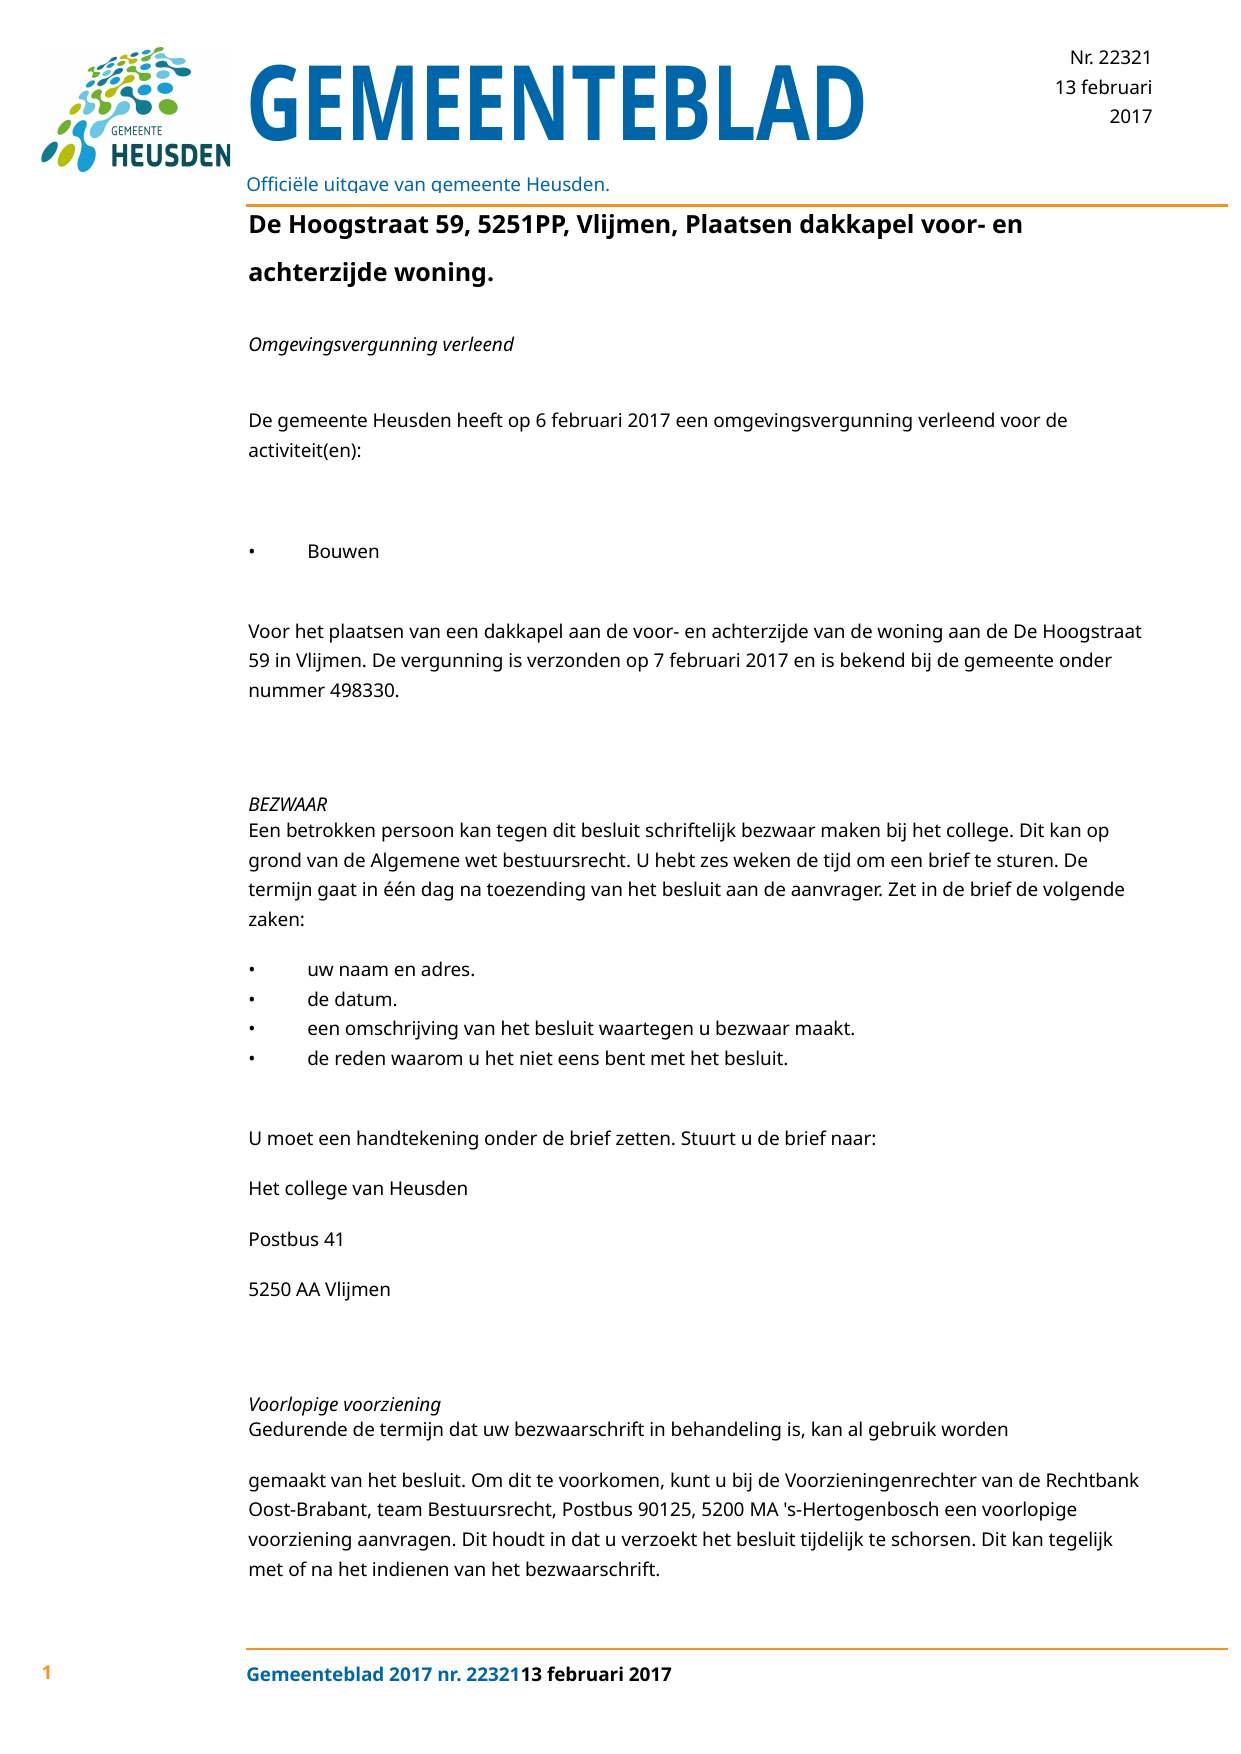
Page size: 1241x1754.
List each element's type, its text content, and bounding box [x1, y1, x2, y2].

text BEZWAAR [248, 792, 1152, 817]
text 5250 AA Vlijmen [248, 1276, 1152, 1302]
text Omgevingsvergunning verleend [248, 331, 1152, 357]
list de datum. [248, 986, 1152, 1012]
text Gedurende de termijn dat uw bezwaarschrift in behandeling is, kan al gebruik worden [248, 1417, 1152, 1442]
text Een betrokken persoon kan tegen dit besluit schriftelijk bezwaar maken bij het college. Dit kan op grond van de Algemene wet bestuursrecht. U hebt zes weken de tijd om een brief te sturen. De termijn gaat in één dag na toezending van het besluit aan de aanvrager. Zet in de brief de volgende zaken: [248, 817, 1152, 932]
list Bouwen [248, 538, 1152, 564]
list een omschrijving van het besluit waartegen u bezwaar maakt. [248, 1016, 1152, 1041]
text De Hoogstraat 59, 5251PP, Vlijmen, Plaatsen dakkapel voor- en achterzijde woning. [248, 207, 1152, 288]
text Het college van Heusden [248, 1176, 1152, 1201]
text U moet een handtekening onder de brief zetten. Stuurt u de brief naar: [248, 1125, 1152, 1151]
text gemaakt van het besluit. Om dit te voorkomen, kunt u bij de Voorzieningenrechter van de Rechtbank Oost-Brabant, team Bestuursrecht, Postbus 90125, 5200 MA 's-Hertogenbosch een voorlopige voorziening aanvragen. Dit houdt in dat u verzoekt het besluit tijdelijk te schorsen. Dit kan tegelijk met of na het indienen van het bezwaarschrift. [248, 1467, 1152, 1581]
text Voor het plaatsen van een dakkapel aan de voor- en achterzijde van de woning aan de De Hoogstraat 59 in Vlijmen. De vergunning is verzonden op 7 februari 2017 en is bekend bij de gemeente onder nummer 498330. [248, 618, 1152, 703]
text Postbus 41 [248, 1226, 1152, 1252]
list de reden waarom u het niet eens bent met het besluit. [248, 1045, 1152, 1071]
text De gemeente Heusden heeft op 6 februari 2017 een omgevingsvergunning verleend voor de activiteit(en): [248, 408, 1152, 463]
picture [41, 47, 231, 172]
list uw naam en adres. [248, 956, 1152, 982]
text Voorlopige voorziening [248, 1391, 1152, 1417]
